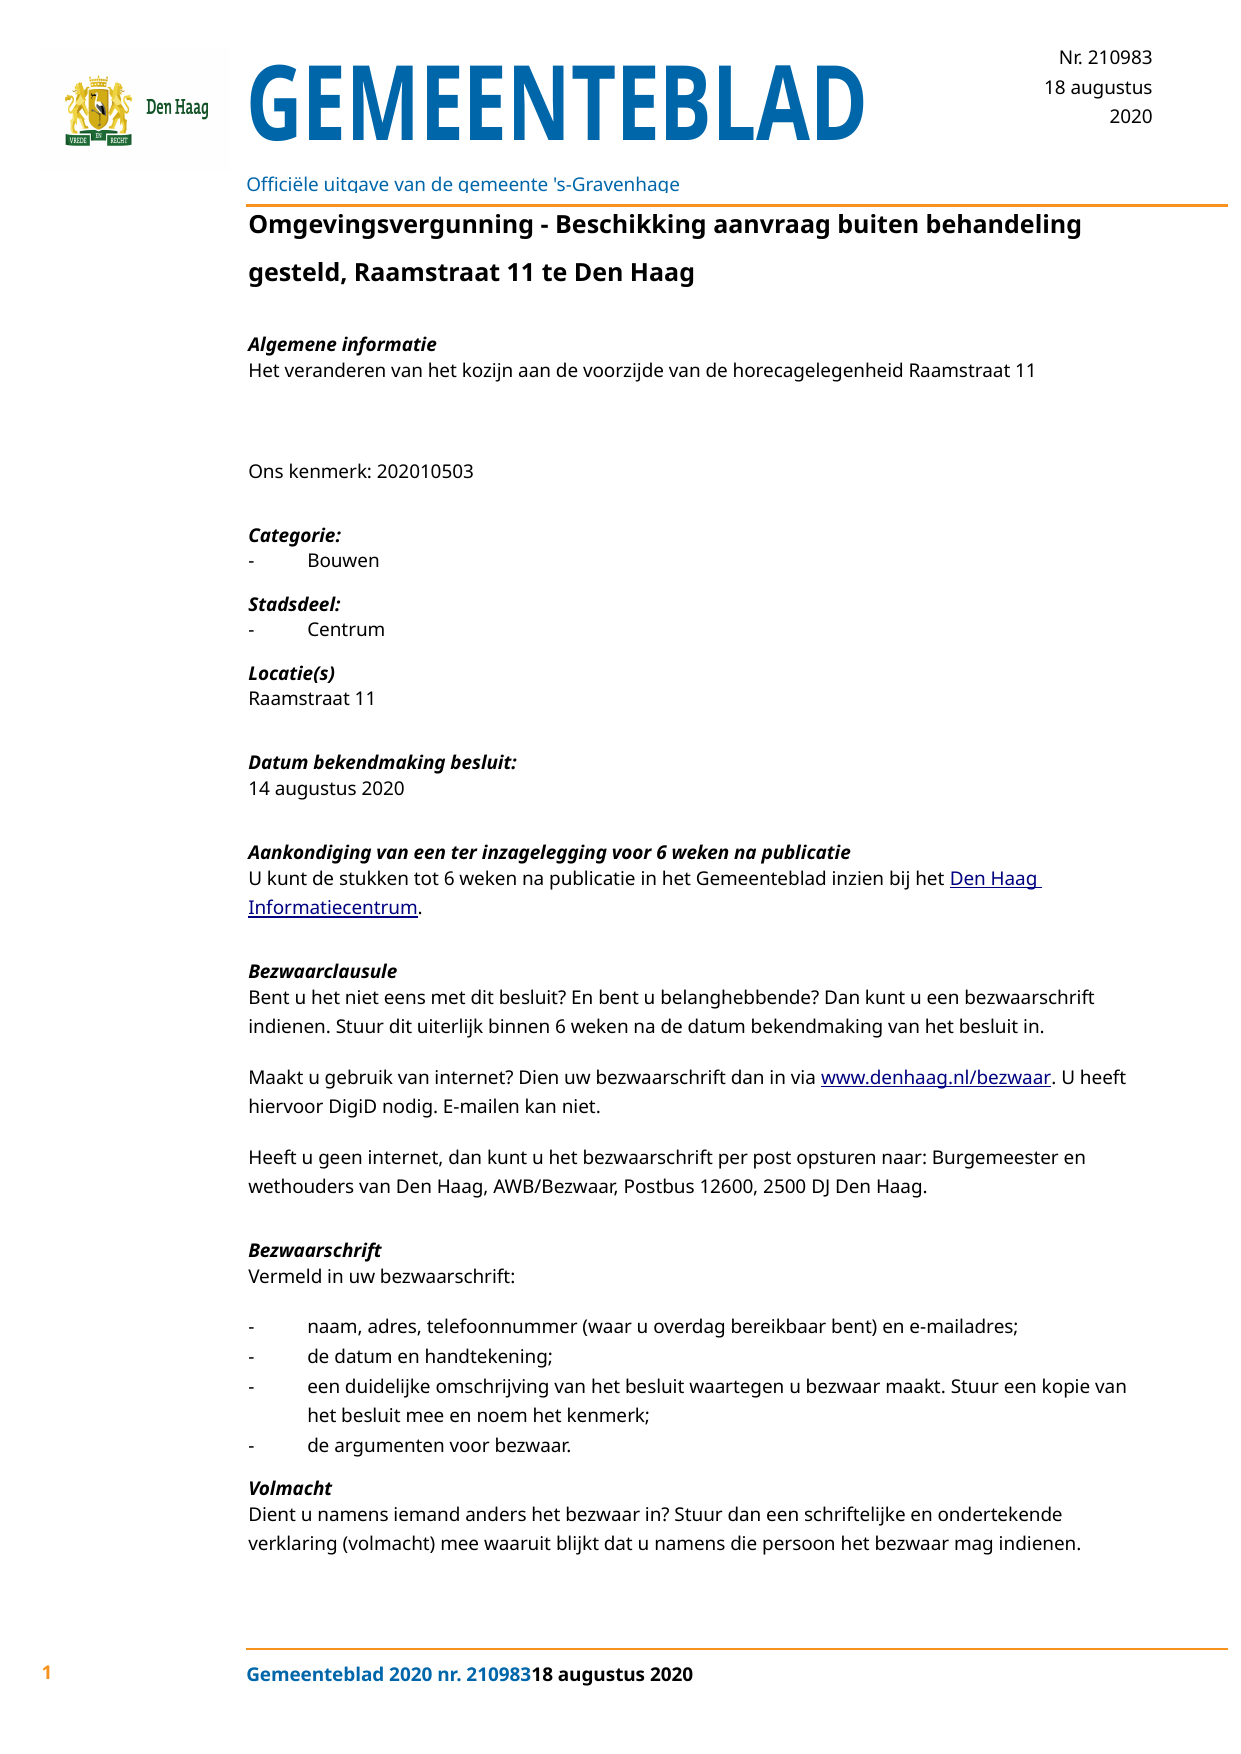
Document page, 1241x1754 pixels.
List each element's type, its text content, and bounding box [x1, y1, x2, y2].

list Bouwen [248, 548, 1152, 573]
text Omgevingsvergunning - Beschikking aanvraag buiten behandeling gesteld, Raamstraat 11 te Den Haag [248, 207, 1152, 288]
text Maakt u gebruik van internet? Dien uw bezwaarschrift dan in via www.denhaag.nl/bezwaar. U heeft hiervoor DigiD nodig. E-mailen kan niet. [248, 1064, 1152, 1119]
text Stadsdeel: [248, 591, 1152, 617]
text Volmacht [248, 1475, 1152, 1501]
text Raamstraat 11 [248, 685, 1152, 711]
text U kunt de stukken tot 6 weken na publicatie in het Gemeenteblad inzien bij het Den Haag Informatiecentrum. [248, 865, 1152, 920]
text Bezwaarschrift [248, 1238, 1152, 1263]
text Het veranderen van het kozijn aan de voorzijde van de horecagelegenheid Raamstraat 11 [248, 357, 1152, 383]
text Bent u het niet eens met dit besluit? En bent u belanghebbende? Dan kunt u een bezwaarschrift indienen. Stuur dit uiterlijk binnen 6 weken na de datum bekendmaking van het besluit in. [248, 984, 1152, 1039]
picture [41, 47, 231, 172]
text Datum bekendmaking besluit: [248, 749, 1152, 775]
text Dient u namens iemand anders het bezwaar in? Stuur dan een schriftelijke en ondertekende verklaring (volmacht) mee waaruit blijkt dat u namens die persoon het bezwaar mag indienen. [248, 1501, 1152, 1556]
text Bezwaarclausule [248, 958, 1152, 984]
text Categorie: [248, 522, 1152, 548]
list een duidelijke omschrijving van het besluit waartegen u bezwaar maakt. Stuur een kopie van het besluit mee en noem het kenmerk; [248, 1373, 1152, 1428]
text Locatie(s) [248, 660, 1152, 685]
text Ons kenmerk: 202010503 [248, 458, 1152, 484]
list de datum en handtekening; [248, 1343, 1152, 1369]
list naam, adres, telefoonnummer (waar u overdag bereikbaar bent) en e-mailadres; [248, 1314, 1152, 1339]
text Aankondiging van een ter inzagelegging voor 6 weken na publicatie [248, 839, 1152, 865]
list de argumenten voor bezwaar. [248, 1432, 1152, 1458]
text Heeft u geen internet, dan kunt u het bezwaarschrift per post opsturen naar: Burgemeester en wethouders van Den Haag, AWB/Bezwaar, Postbus 12600, 2500 DJ Den Haag. [248, 1144, 1152, 1199]
text Vermeld in uw bezwaarschrift: [248, 1263, 1152, 1289]
list Centrum [248, 617, 1152, 642]
text Algemene informatie [248, 331, 1152, 357]
text 14 augustus 2020 [248, 775, 1152, 801]
